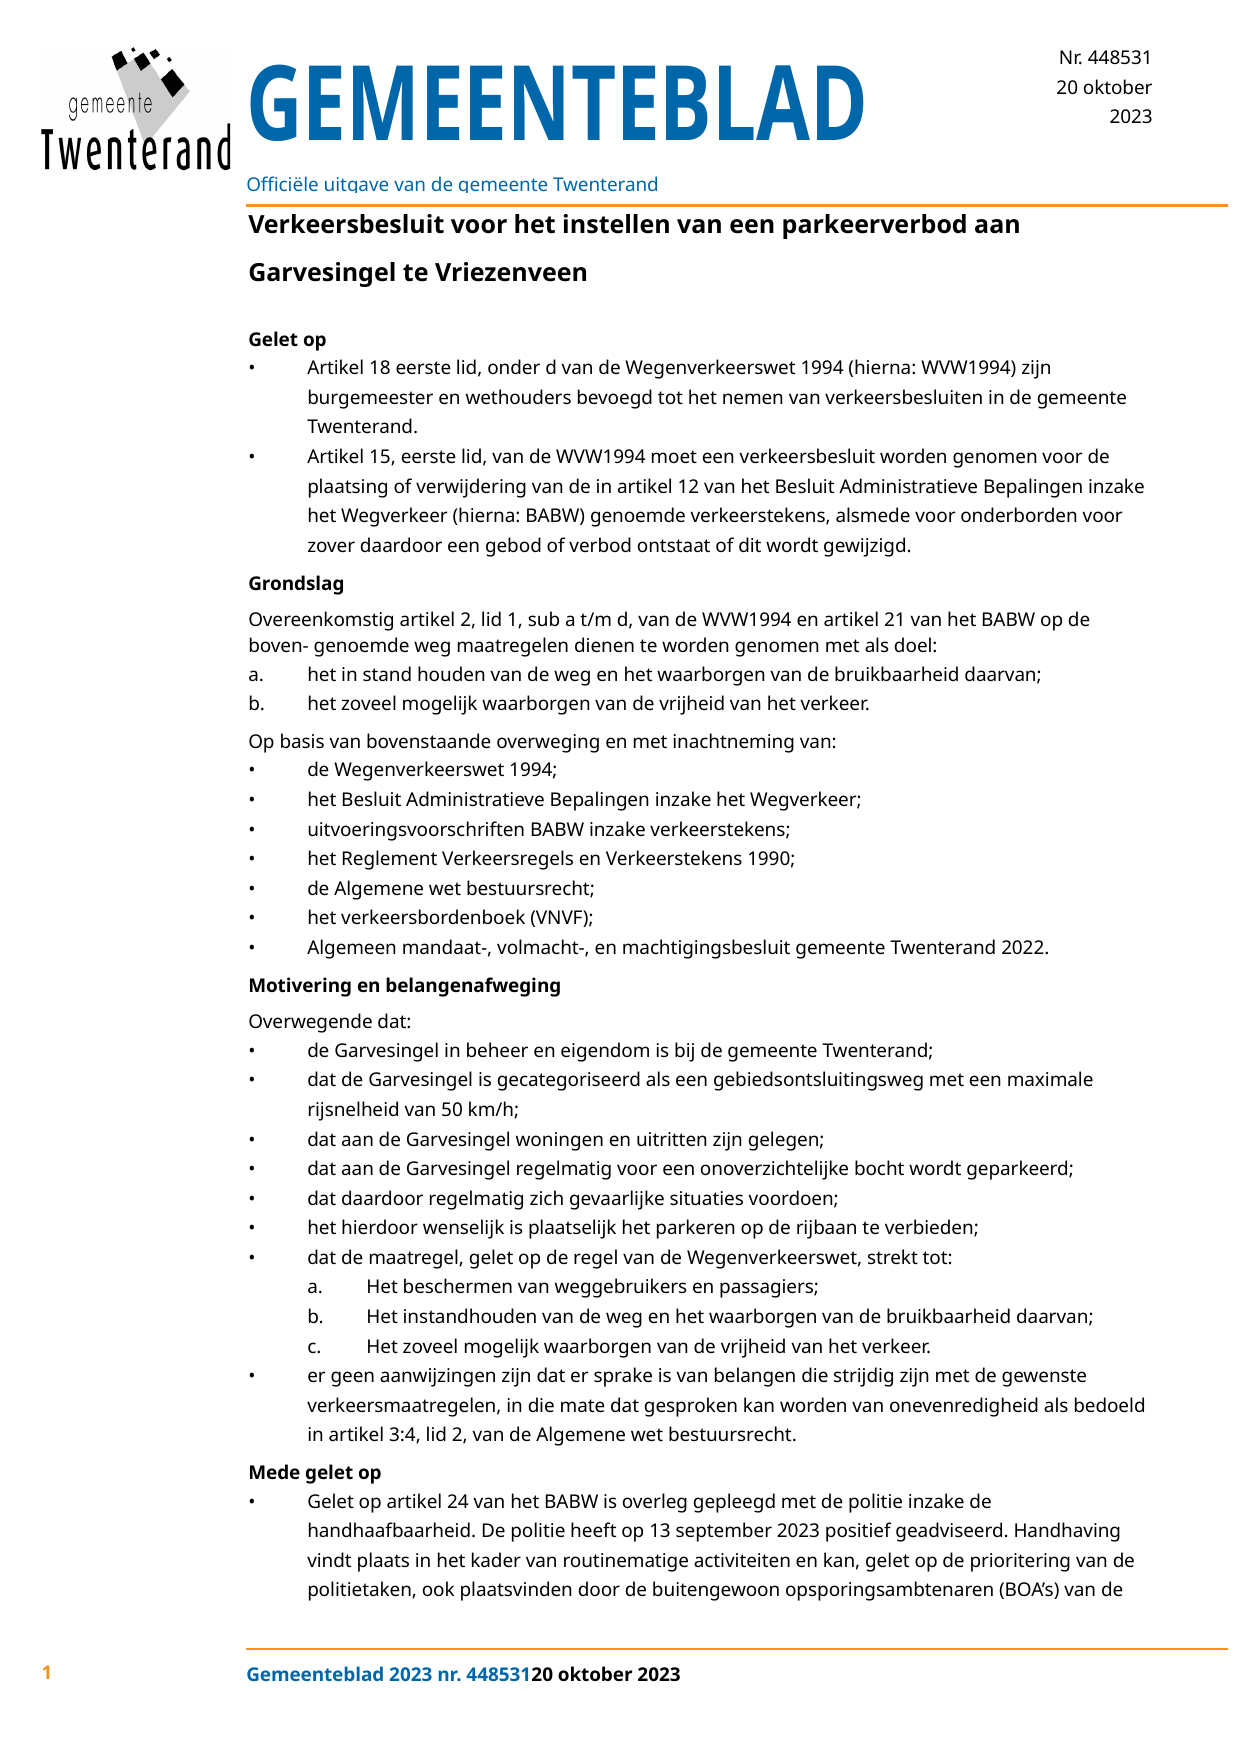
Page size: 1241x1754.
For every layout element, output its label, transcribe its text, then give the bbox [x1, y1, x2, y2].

text Overwegende dat: [248, 1009, 1152, 1034]
list dat aan de Garvesingel woningen en uitritten zijn gelegen; [248, 1126, 1152, 1151]
list de Garvesingel in beheer en eigendom is bij de gemeente Twenterand; [248, 1037, 1152, 1063]
list Gelet op artikel 24 van het BABW is overleg gepleegd met de politie inzake de handhaafbaarheid. De politie heeft op 13 september 2023 positief geadviseerd. Handhaving vindt plaats in het kader van routinematige activiteiten en kan, gelet op de prioritering van de politietaken, ook plaatsvinden door de buitengewoon opsporingsambtenaren (BOA’s) van de [248, 1488, 1152, 1602]
text Overeenkomstig artikel 2, lid 1, sub a t/m d, van de WVW1994 en artikel 21 van het BABW op de boven- genoemde weg maatregelen dienen te worden genomen met als doel: [248, 607, 1152, 658]
list dat de maatregel, gelet op de regel van de Wegenverkeerswet, strekt tot: [248, 1244, 1152, 1270]
list dat daardoor regelmatig zich gevaarlijke situaties voordoen; [248, 1185, 1152, 1211]
list uitvoeringsvoorschriften BABW inzake verkeerstekens; [248, 816, 1152, 841]
text Grondslag [248, 570, 1152, 596]
list het verkeersbordenboek (VNVF); [248, 904, 1152, 930]
list de Wegenverkeerswet 1994; [248, 757, 1152, 782]
list Algemeen mandaat-, volmacht-, en machtigingsbesluit gemeente Twenterand 2022. [248, 934, 1152, 960]
picture [41, 47, 231, 172]
list de Algemene wet bestuursrecht; [248, 875, 1152, 901]
list er geen aanwijzingen zijn dat er sprake is van belangen die strijdig zijn met de gewenste verkeersmaatregelen, in die mate dat gesproken kan worden van onevenredigheid als bedoeld in artikel 3:4, lid 2, van de Algemene wet bestuursrecht. [248, 1362, 1152, 1447]
list het hierdoor wenselijk is plaatselijk het parkeren op de rijbaan te verbieden; [248, 1214, 1152, 1240]
list het Besluit Administratieve Bepalingen inzake het Wegverkeer; [248, 786, 1152, 812]
text Op basis van bovenstaande overweging en met inachtneming van: [248, 728, 1152, 754]
list Het instandhouden van de weg en het waarborgen van de bruikbaarheid daarvan; [307, 1303, 1152, 1329]
text Verkeersbesluit voor het instellen van een parkeerverbod aan Garvesingel te Vriezenveen [248, 207, 1152, 288]
list Artikel 15, eerste lid, van de WVW1994 moet een verkeersbesluit worden genomen voor de plaatsing of verwijdering van de in artikel 12 van het Besluit Administratieve Bepalingen inzake het Wegverkeer (hierna: BABW) genoemde verkeerstekens, alsmede voor onderborden voor zover daardoor een gebod of verbod ontstaat of dit wordt gewijzigd. [248, 443, 1152, 558]
list Het beschermen van weggebruikers en passagiers; [307, 1274, 1152, 1299]
list dat de Garvesingel is gecategoriseerd als een gebiedsontsluitingsweg met een maximale rijsnelheid van 50 km/h; [248, 1067, 1152, 1122]
list Artikel 18 eerste lid, onder d van de Wegenverkeerswet 1994 (hierna: WVW1994) zijn burgemeester en wethouders bevoegd tot het nemen van verkeersbesluiten in de gemeente Twenterand. [248, 354, 1152, 439]
list het zoveel mogelijk waarborgen van de vrijheid van het verkeer. [248, 690, 1152, 716]
list het in stand houden van de weg en het waarborgen van de bruikbaarheid daarvan; [248, 661, 1152, 686]
text Mede gelet op [248, 1459, 1152, 1485]
text Gelet op [248, 326, 1152, 352]
text Motivering en belangenafweging [248, 972, 1152, 998]
list dat aan de Garvesingel regelmatig voor een onoverzichtelijke bocht wordt geparkeerd; [248, 1155, 1152, 1181]
list het Reglement Verkeersregels en Verkeerstekens 1990; [248, 845, 1152, 871]
list Het zoveel mogelijk waarborgen van de vrijheid van het verkeer. [307, 1333, 1152, 1358]
